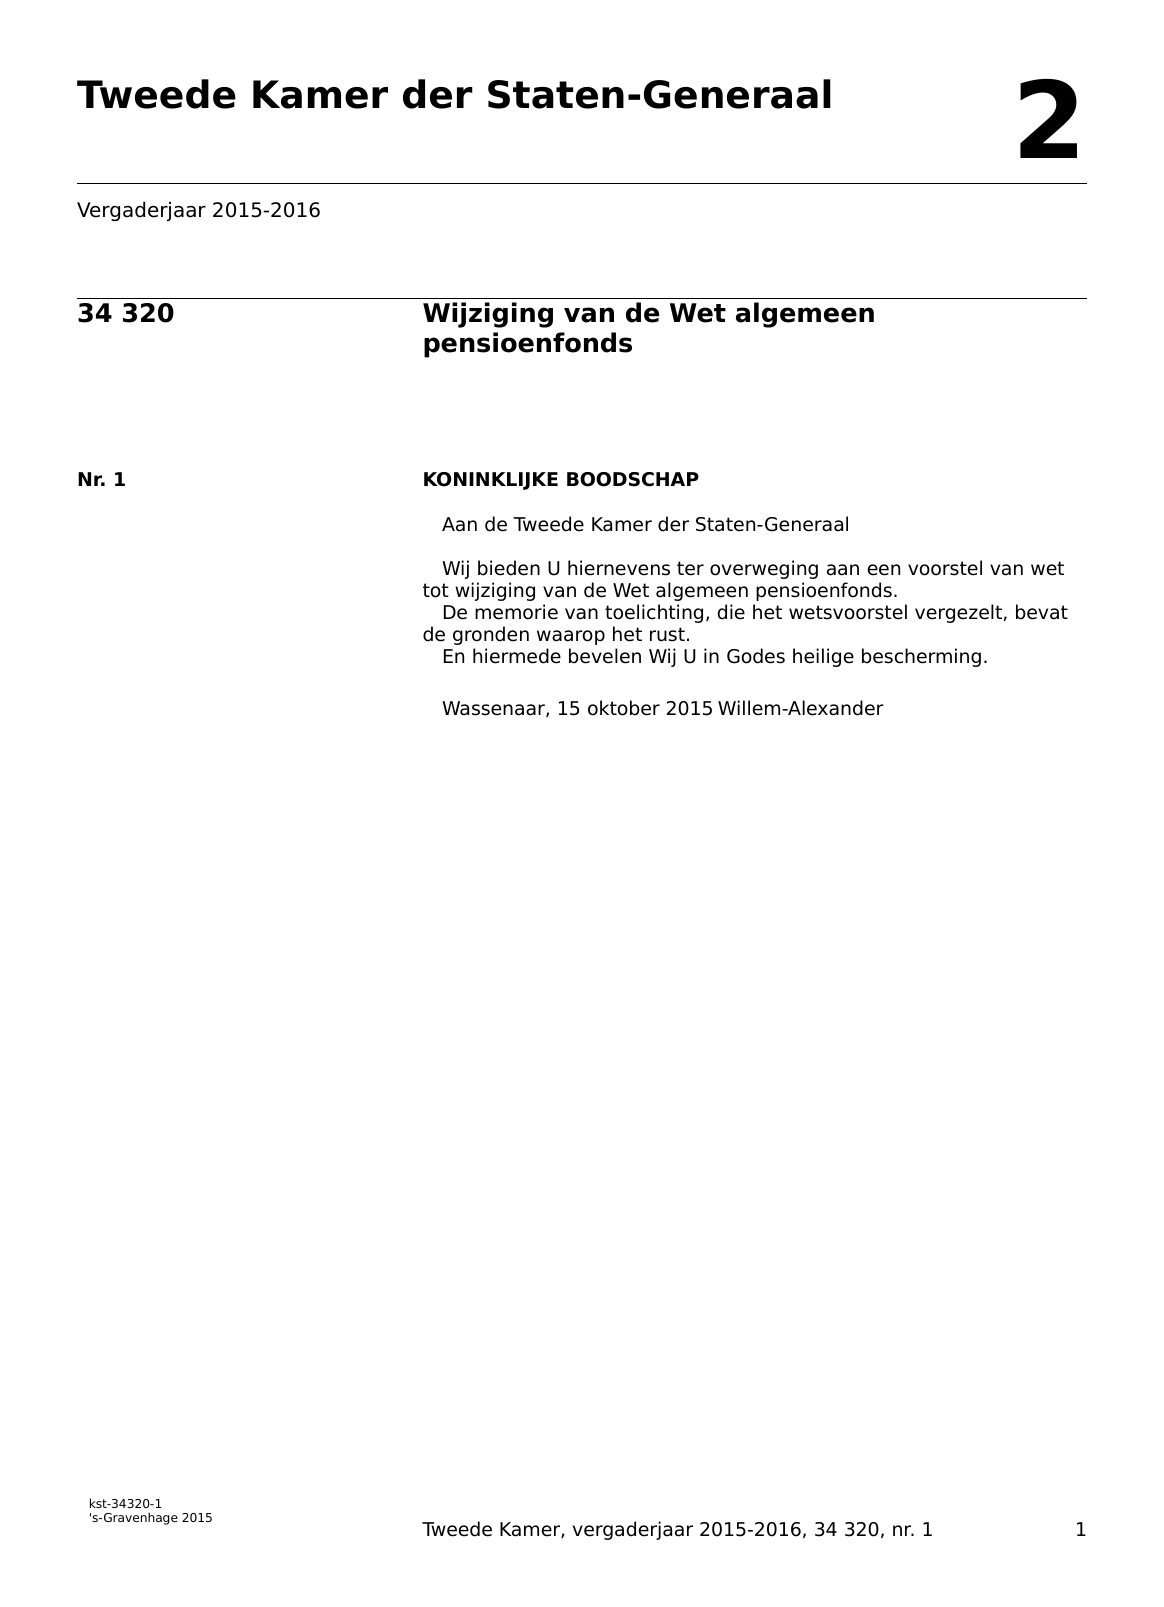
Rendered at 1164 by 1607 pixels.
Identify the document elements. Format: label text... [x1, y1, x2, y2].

text De memorie van toelichting, die het wetsvoorstel vergezelt, bevat de gronden waarop het rust. [422, 602, 1087, 646]
table_header 2 [886, 59, 1087, 183]
text kst-34320-1 [88, 1497, 323, 1511]
text Wassenaar, 15 oktober 2015 Willem-Alexander [422, 698, 1087, 719]
text 's-Gravenhage 2015 [88, 1511, 323, 1525]
text Wij bieden U hiernevens ter overweging aan een voorstel van wet tot wijziging van de Wet algemeen pensioenfonds. [422, 558, 1087, 602]
text En hiermede bevelen Wij U in Godes heilige bescherming. [422, 646, 1087, 668]
text Aan de Tweede Kamer der Staten-Generaal [422, 513, 1087, 536]
table_cell Vergaderjaar 2015-2016 [77, 184, 1087, 298]
subtitle 34 320 Wijziging van de Wet algemeen pensioenfonds [77, 299, 1087, 358]
subtitle Nr. 1 KONINKLIJKE BOODSCHAP [77, 469, 1087, 491]
table_header Tweede Kamer der Staten-Generaal [77, 59, 886, 183]
